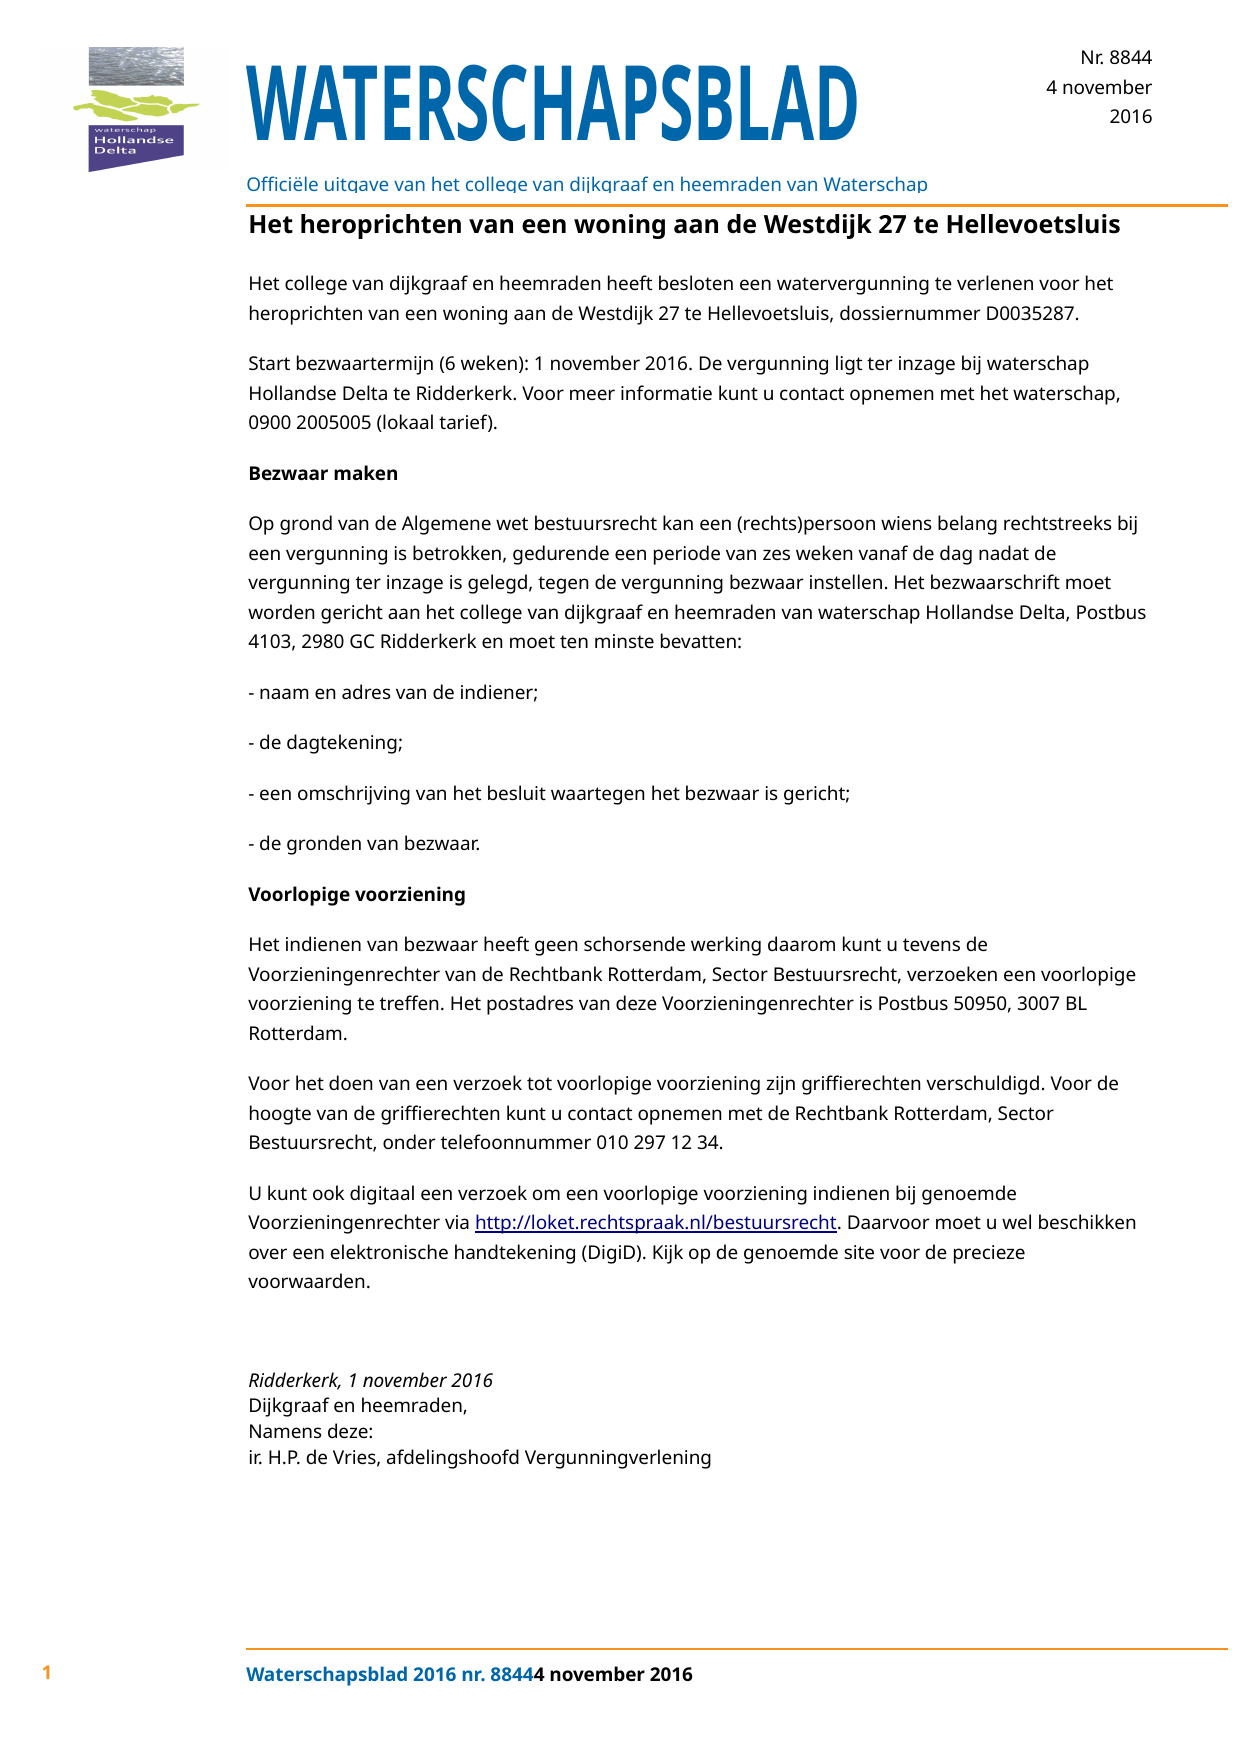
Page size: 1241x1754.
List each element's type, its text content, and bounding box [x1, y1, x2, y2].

text Ridderkerk, 1 november 2016 [248, 1367, 1152, 1393]
text - een omschrijving van het besluit waartegen het bezwaar is gericht; [248, 780, 1152, 806]
text Het college van dijkgraaf en heemraden heeft besloten een watervergunning te verlenen voor het heroprichten van een woning aan de Westdijk 27 te Hellevoetsluis, dossiernummer D0035287. [248, 270, 1152, 326]
text Voor het doen van een verzoek tot voorlopige voorziening zijn griffierechten verschuldigd. Voor de hoogte van de griffierechten kunt u contact opnemen met de Rechtbank Rotterdam, Sector Bestuursrecht, onder telefoonnummer 010 297 12 34. [248, 1070, 1152, 1155]
text Namens deze: [248, 1418, 1152, 1444]
text - naam en adres van de indiener; [248, 679, 1152, 705]
text ir. H.P. de Vries, afdelingshoofd Vergunningverlening [248, 1444, 1152, 1470]
text Op grond van de Algemene wet bestuursrecht kan een (rechts)persoon wiens belang rechtstreeks bij een vergunning is betrokken, gedurende een periode van zes weken vanaf de dag nadat de vergunning ter inzage is gelegd, tegen de vergunning bezwaar instellen. Het bezwaarschrift moet worden gericht aan het college van dijkgraaf en heemraden van waterschap Hollandse Delta, Postbus 4103, 2980 GC Ridderkerk en moet ten minste bevatten: [248, 510, 1152, 654]
text Het heroprichten van een woning aan de Westdijk 27 te Hellevoetsluis [248, 207, 1152, 241]
text Voorlopige voorziening [248, 881, 1152, 906]
picture [41, 47, 231, 172]
text Start bezwaartermijn (6 weken): 1 november 2016. De vergunning ligt ter inzage bij waterschap Hollandse Delta te Ridderkerk. Voor meer informatie kunt u contact opnemen met het waterschap, 0900 2005005 (lokaal tarief). [248, 350, 1152, 435]
text - de dagtekening; [248, 729, 1152, 755]
text Het indienen van bezwaar heeft geen schorsende werking daarom kunt u tevens de Voorzieningenrechter van de Rechtbank Rotterdam, Sector Bestuursrecht, verzoeken een voorlopige voorziening te treffen. Het postadres van deze Voorzieningenrechter is Postbus 50950, 3007 BL Rotterdam. [248, 931, 1152, 1046]
text Bezwaar maken [248, 460, 1152, 486]
text U kunt ook digitaal een verzoek om een voorlopige voorziening indienen bij genoemde Voorzieningenrechter via http://loket.rechtspraak.nl/bestuursrecht. Daarvoor moet u wel beschikken over een elektronische handtekening (DigiD). Kijk op de genoemde site voor de precieze voorwaarden. [248, 1180, 1152, 1294]
text - de gronden van bezwaar. [248, 830, 1152, 856]
text Dijkgraaf en heemraden, [248, 1393, 1152, 1418]
